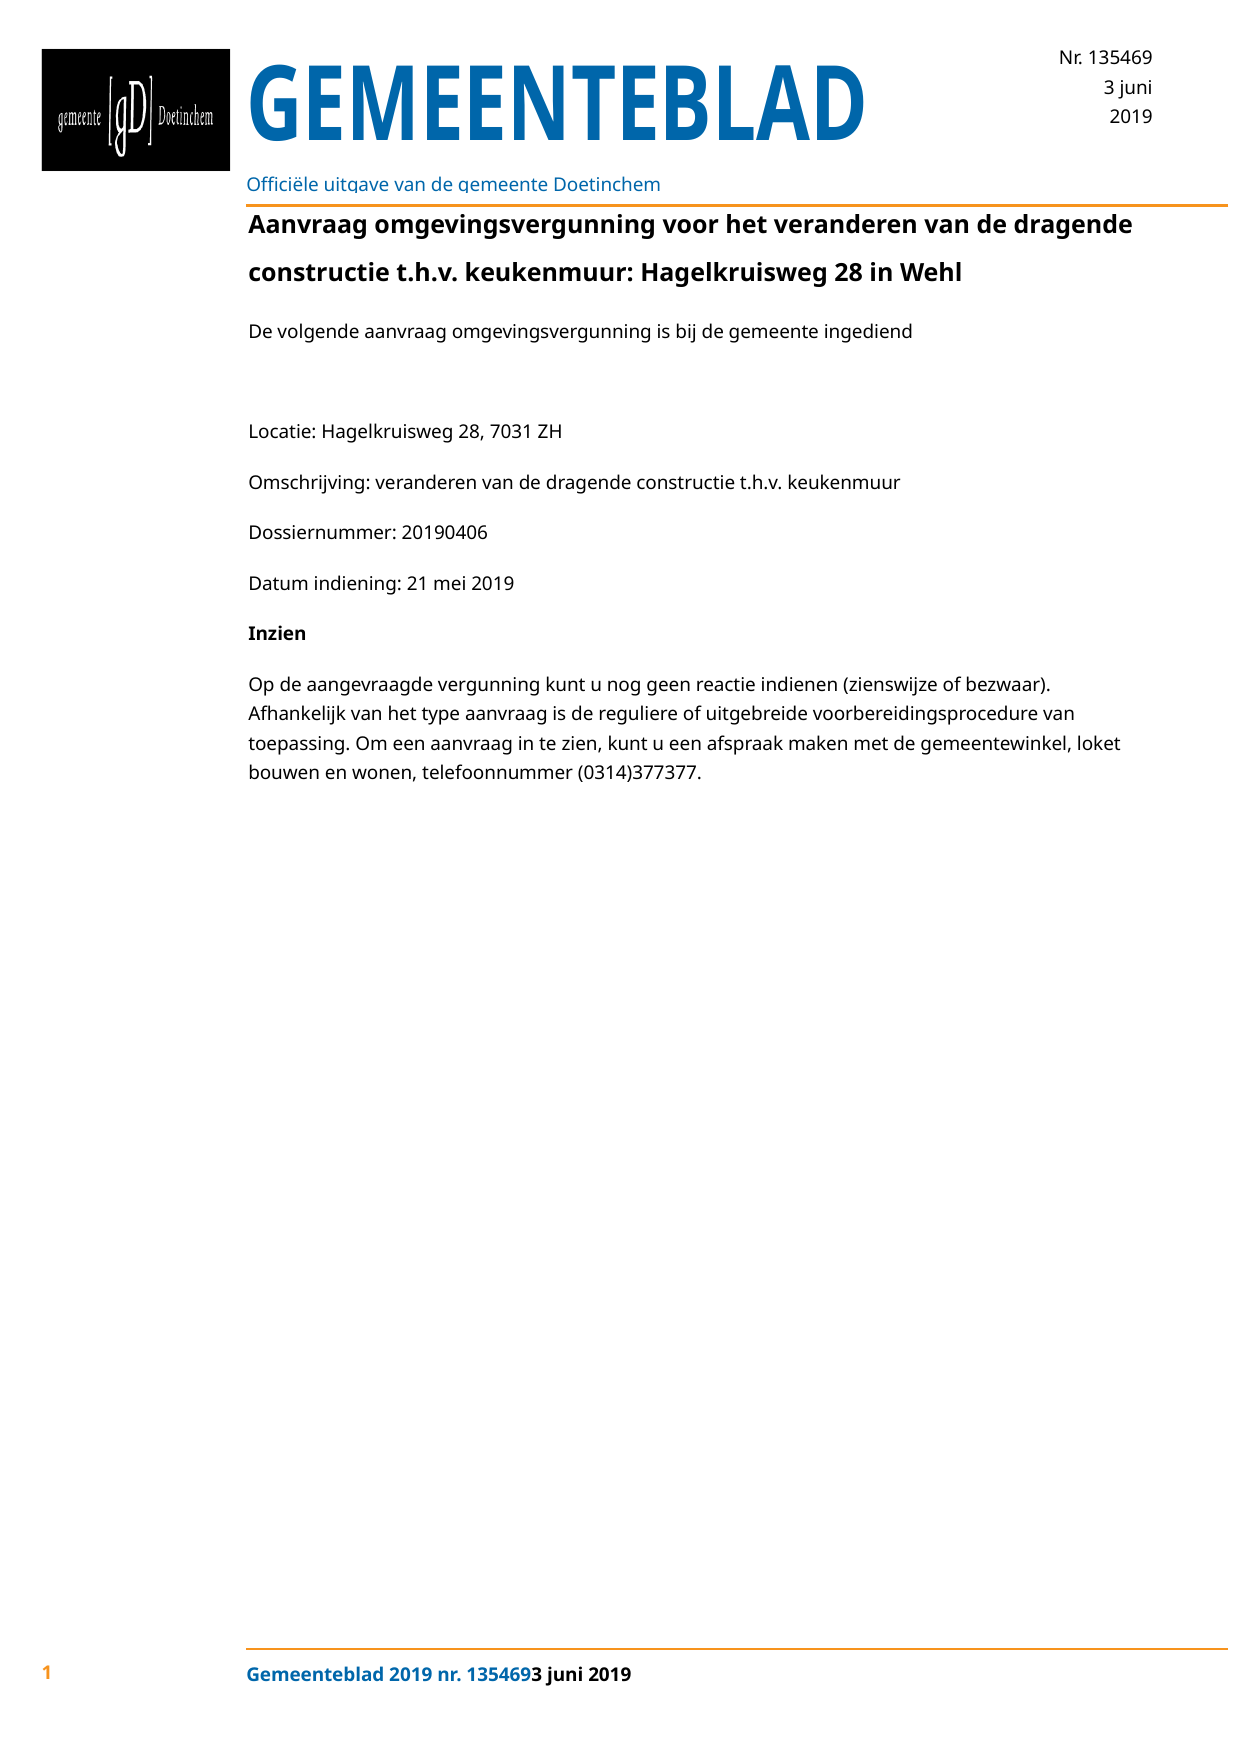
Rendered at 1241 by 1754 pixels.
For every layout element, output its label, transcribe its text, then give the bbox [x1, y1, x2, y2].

text Omschrijving: veranderen van de dragende constructie t.h.v. keukenmuur [248, 469, 1152, 495]
text Inzien [248, 620, 1152, 646]
picture [41, 47, 231, 172]
text Dossiernummer: 20190406 [248, 519, 1152, 545]
text Op de aangevraagde vergunning kunt u nog geen reactie indienen (zienswijze of bezwaar). Afhankelijk van het type aanvraag is de reguliere of uitgebreide voorbereidingsprocedure van toepassing. Om een aanvraag in te zien, kunt u een afspraak maken met de gemeentewinkel, loket bouwen en wonen, telefoonnummer (0314)377377. [248, 671, 1152, 785]
text Aanvraag omgevingsvergunning voor het veranderen van de dragende constructie t.h.v. keukenmuur: Hagelkruisweg 28 in Wehl [248, 207, 1152, 288]
text De volgende aanvraag omgevingsvergunning is bij de gemeente ingediend [248, 318, 1152, 344]
text Locatie: Hagelkruisweg 28, 7031 ZH [248, 419, 1152, 444]
text Datum indiening: 21 mei 2019 [248, 570, 1152, 596]
